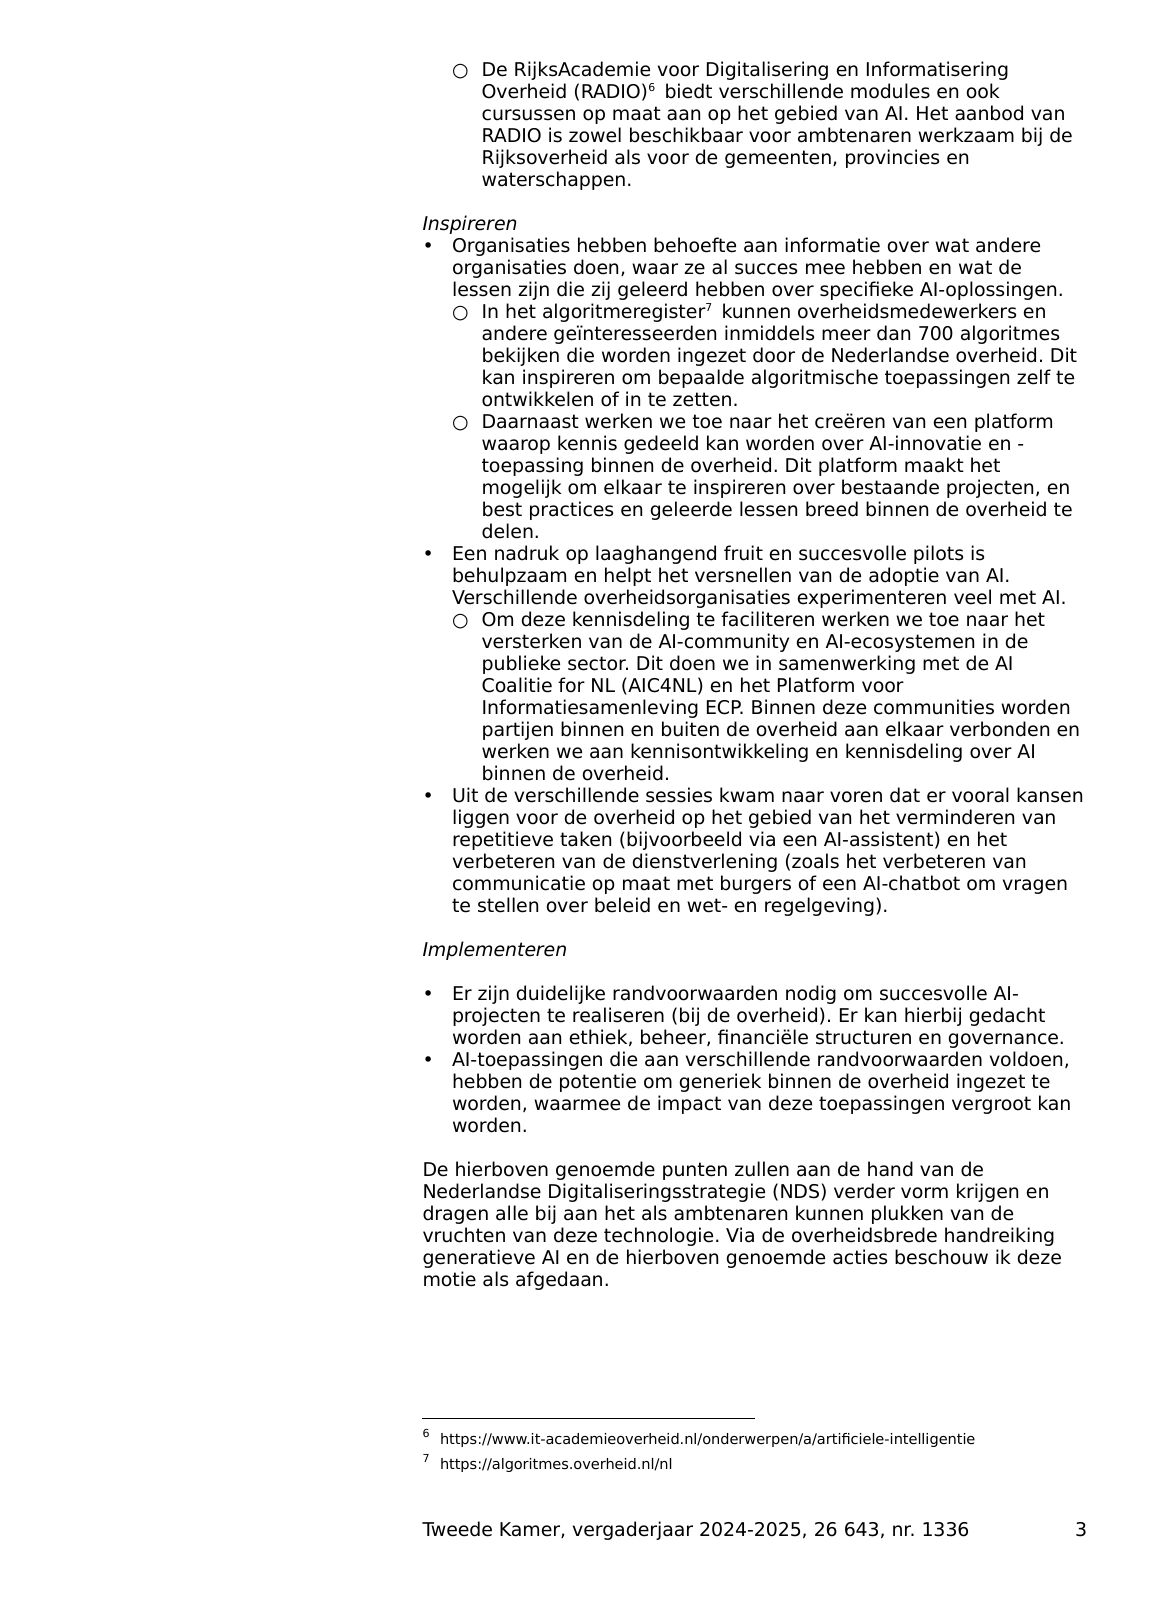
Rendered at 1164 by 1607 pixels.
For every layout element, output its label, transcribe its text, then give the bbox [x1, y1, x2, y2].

text • Een nadruk op laaghangend fruit en succesvolle pilots is behulpzaam en helpt het versnellen van de adoptie van AI. Verschillende overheidsorganisaties experimenteren veel met AI. [422, 543, 1087, 609]
text • AI-toepassingen die aan verschillende randvoorwaarden voldoen, hebben de potentie om generiek binnen de overheid ingezet te worden, waarmee de impact van deze toepassingen vergroot kan worden. [422, 1049, 1087, 1137]
subtitle Inspireren [422, 213, 1087, 235]
text • Uit de verschillende sessies kwam naar voren dat er vooral kansen liggen voor de overheid op het gebied van het verminderen van repetitieve taken (bijvoorbeeld via een AI-assistent) en het verbeteren van de dienstverlening (zoals het verbeteren van communicatie op maat met burgers of een AI-chatbot om vragen te stellen over beleid en wet- en regelgeving). [422, 784, 1087, 916]
text De hierboven genoemde punten zullen aan de hand van de Nederlandse Digitaliseringsstrategie (NDS) verder vorm krijgen en dragen alle bij aan het als ambtenaren kunnen plukken van de vruchten van deze technologie. Via de overheidsbrede handreiking generatieve AI en de hierboven genoemde acties beschouw ik deze motie als afgedaan. [422, 1159, 1087, 1291]
subtitle Implementeren [422, 939, 1087, 961]
text ○ In het algoritmeregister kunnen overheidsmedewerkers en andere geïnteresseerden inmiddels meer dan 700 algoritmes bekijken die worden ingezet door de Nederlandse overheid. Dit kan inspireren om bepaalde algoritmische toepassingen zelf te ontwikkelen of in te zetten. [452, 301, 1087, 411]
text ○ De RijksAcademie voor Digitalisering en Informatisering Overheid (RADIO) biedt verschillende modules en ook cursussen op maat aan op het gebied van AI. Het aanbod van RADIO is zowel beschikbaar voor ambtenaren werkzaam bij de Rijksoverheid als voor de gemeenten, provincies en waterschappen. [452, 59, 1087, 191]
text ○ Om deze kennisdeling te faciliteren werken we toe naar het versterken van de AI-community en AI-ecosystemen in de publieke sector. Dit doen we in samenwerking met de AI Coalitie for NL (AIC4NL) en het Platform voor Informatiesamenleving ECP. Binnen deze communities worden partijen binnen en buiten de overheid aan elkaar verbonden en werken we aan kennisontwikkeling en kennisdeling over AI binnen de overheid. [452, 609, 1087, 784]
text ○ Daarnaast werken we toe naar het creëren van een platform waarop kennis gedeeld kan worden over AI-innovatie en -toepassing binnen de overheid. Dit platform maakt het mogelijk om elkaar te inspireren over bestaande projecten, en best practices en geleerde lessen breed binnen de overheid te delen. [452, 411, 1087, 543]
text https://algoritmes.overheid.nl/nl [422, 1452, 1087, 1474]
text • Organisaties hebben behoefte aan informatie over wat andere organisaties doen, waar ze al succes mee hebben en wat de lessen zijn die zij geleerd hebben over specifieke AI-oplossingen. [422, 235, 1087, 301]
text https://www.it-academieoverheid.nl/onderwerpen/a/artificiele-intelligentie [422, 1427, 1087, 1449]
text • Er zijn duidelijke randvoorwaarden nodig om succesvolle AI-projecten te realiseren (bij de overheid). Er kan hierbij gedacht worden aan ethiek, beheer, financiële structuren en governance. [422, 983, 1087, 1049]
